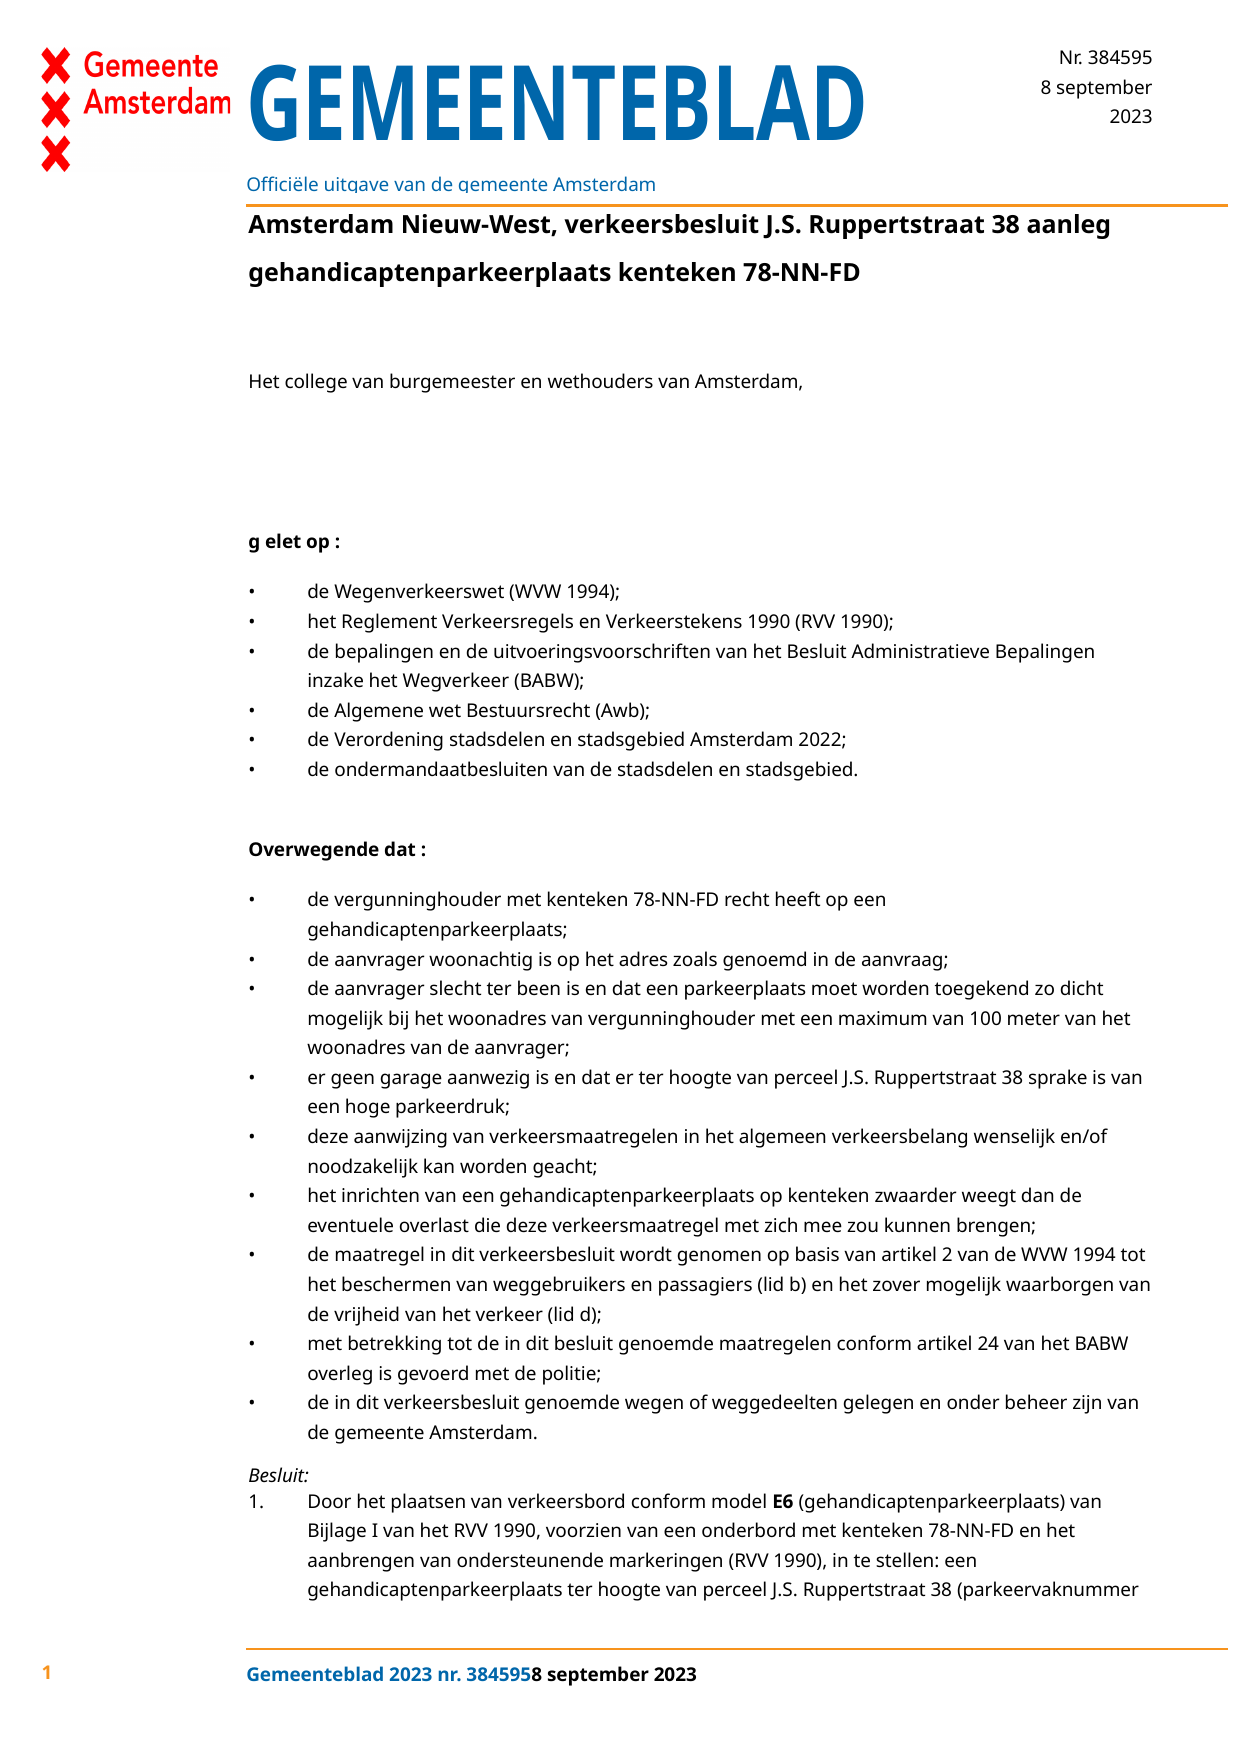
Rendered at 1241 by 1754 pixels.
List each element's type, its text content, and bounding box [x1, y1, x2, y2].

list de in dit verkeersbesluit genoemde wegen of weggedeelten gelegen en onder beheer zijn van de gemeente Amsterdam. [248, 1389, 1152, 1445]
list het inrichten van een gehandicaptenparkeerplaats op kenteken zwaarder weegt dan de eventuele overlast die deze verkeersmaatregel met zich mee zou kunnen brengen; [248, 1182, 1152, 1238]
list de aanvrager slecht ter been is en dat een parkeerplaats moet worden toegekend zo dicht mogelijk bij het woonadres van vergunninghouder met een maximum van 100 meter van het woonadres van de aanvrager; [248, 975, 1152, 1060]
text Het college van burgemeester en wethouders van Amsterdam, [248, 368, 1152, 394]
list het Reglement Verkeersregels en Verkeerstekens 1990 (RVV 1990); [248, 608, 1152, 634]
list met betrekking tot de in dit besluit genoemde maatregelen conform artikel 24 van het BABW overleg is gevoerd met de politie; [248, 1330, 1152, 1386]
list de maatregel in dit verkeersbesluit wordt genomen op basis van artikel 2 van de WVW 1994 tot het beschermen van weggebruikers en passagiers (lid b) en het zover mogelijk waarborgen van de vrijheid van het verkeer (lid d); [248, 1242, 1152, 1326]
list de aanvrager woonachtig is op het adres zoals genoemd in de aanvraag; [248, 946, 1152, 971]
list de Verordening stadsdelen en stadsgebied Amsterdam 2022; [248, 727, 1152, 752]
list er geen garage aanwezig is en dat er ter hoogte van perceel J.S. Ruppertstraat 38 sprake is van een hoge parkeerdruk; [248, 1064, 1152, 1119]
text Besluit: [248, 1462, 1152, 1488]
list de ondermandaatbesluiten van de stadsdelen en stadsgebied. [248, 756, 1152, 782]
list de bepalingen en de uitvoeringsvoorschriften van het Besluit Administratieve Bepalingen inzake het Wegverkeer (BABW); [248, 638, 1152, 693]
text Overwegende dat : [248, 836, 1152, 862]
list deze aanwijzing van verkeersmaatregelen in het algemeen verkeersbelang wenselijk en/of noodzakelijk kan worden geacht; [248, 1123, 1152, 1178]
text Amsterdam Nieuw-West, verkeersbesluit J.S. Ruppertstraat 38 aanleg gehandicaptenparkeerplaats kenteken 78-NN-FD [248, 207, 1152, 288]
list de Wegenverkeerswet (WVW 1994); [248, 579, 1152, 604]
list de vergunninghouder met kenteken 78-NN-FD recht heeft op een gehandicaptenparkeerplaats; [248, 887, 1152, 942]
picture [41, 47, 231, 172]
list Door het plaatsen van verkeersbord conform model E6 (gehandicaptenparkeerplaats) van Bijlage I van het RVV 1990, voorzien van een onderbord met kenteken 78-NN-FD en het aanbrengen van ondersteunende markeringen (RVV 1990), in te stellen: een gehandicaptenparkeerplaats ter hoogte van perceel J.S. Ruppertstraat 38 (parkeervaknummer [248, 1488, 1152, 1602]
list de Algemene wet Bestuursrecht (Awb); [248, 697, 1152, 723]
text g elet op : [248, 528, 1152, 554]
